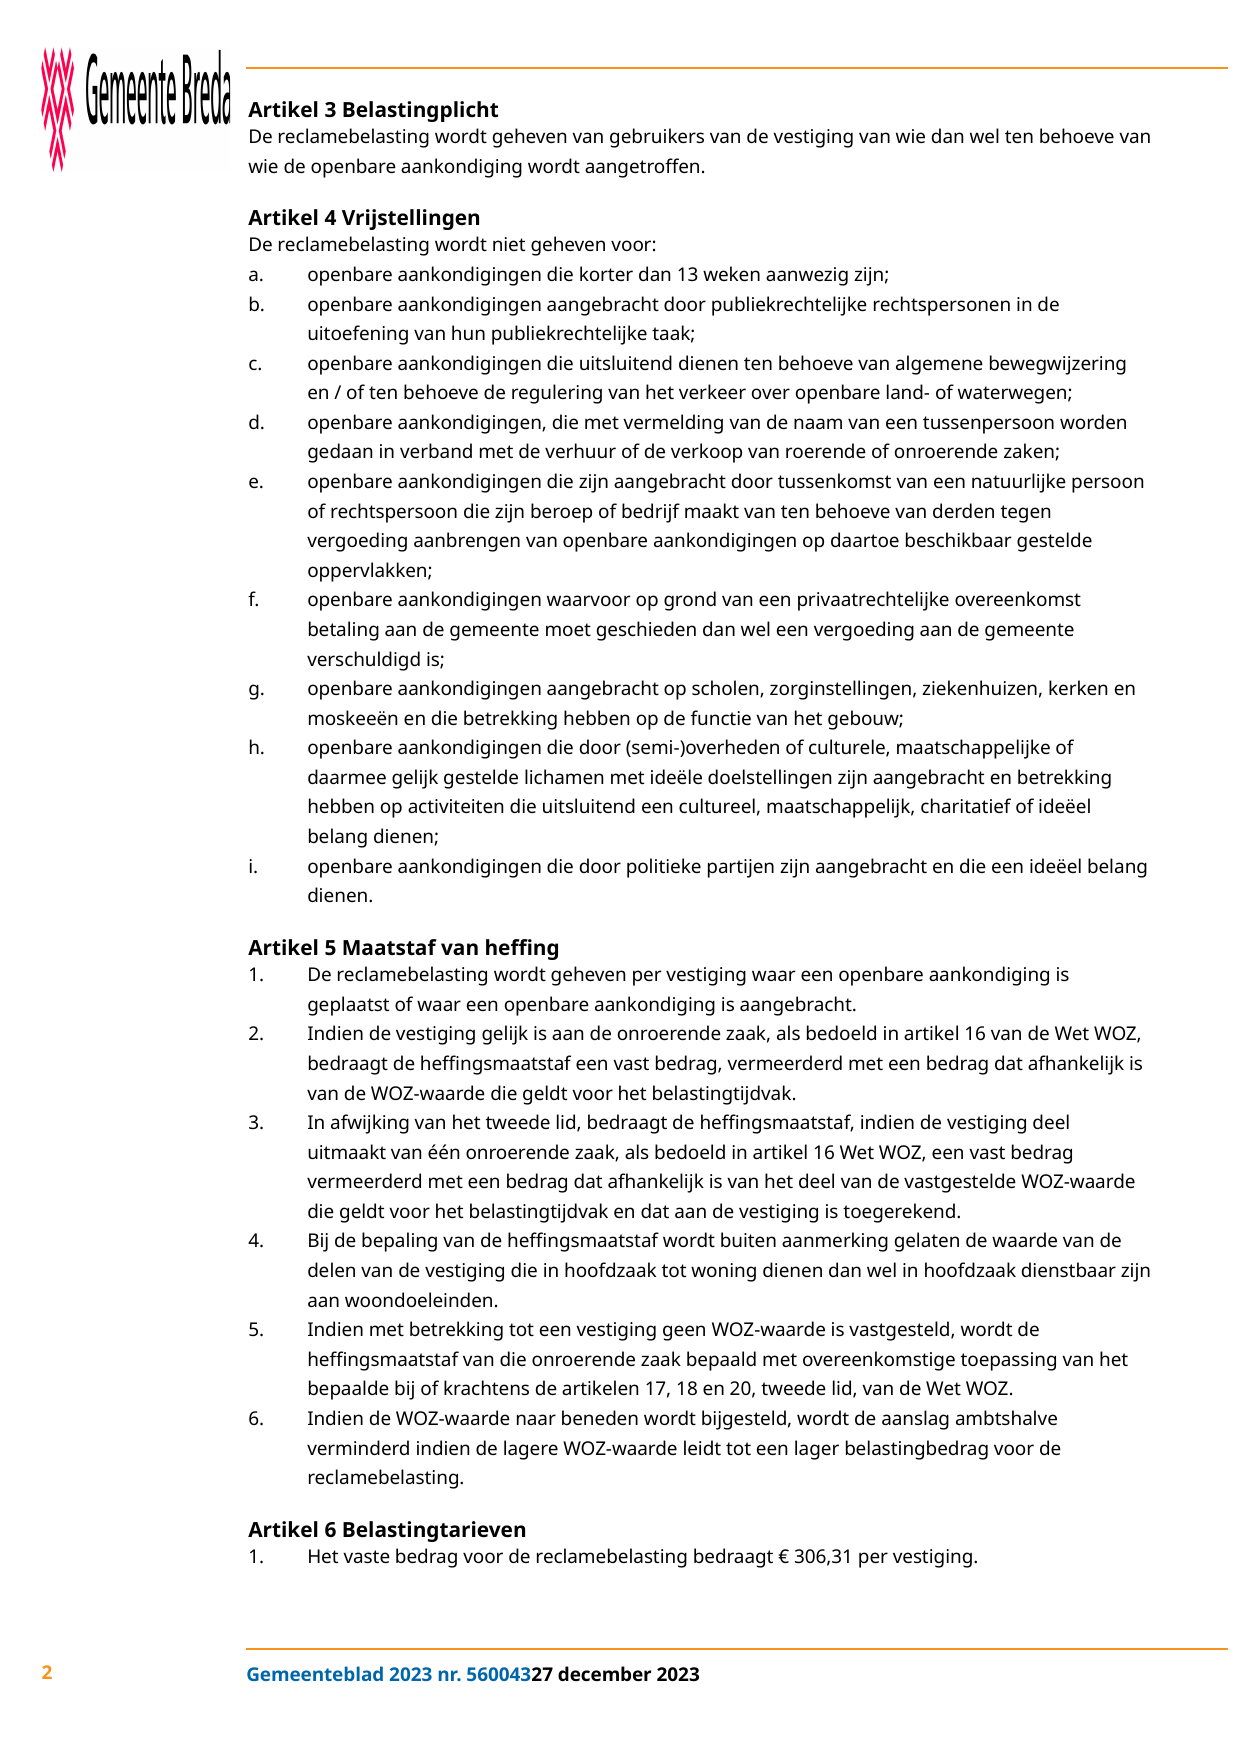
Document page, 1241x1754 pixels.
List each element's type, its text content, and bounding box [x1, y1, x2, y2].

list openbare aankondigingen die zijn aangebracht door tussenkomst van een natuurlijke persoon of rechtspersoon die zijn beroep of bedrijf maakt van ten behoeve van derden tegen vergoeding aanbrengen van openbare aankondigingen op daartoe beschikbaar gestelde oppervlakken; [248, 468, 1152, 583]
picture [41, 47, 231, 172]
text Artikel 3 Belastingplicht [248, 95, 1152, 123]
list openbare aankondigingen aangebracht door publiekrechtelijke rechtspersonen in de uitoefening van hun publiekrechtelijke taak; [248, 291, 1152, 346]
list openbare aankondigingen aangebracht op scholen, zorginstellingen, ziekenhuizen, kerken en moskeeën en die betrekking hebben op de functie van het gebouw; [248, 675, 1152, 731]
list Indien de vestiging gelijk is aan de onroerende zaak, als bedoeld in artikel 16 van de Wet WOZ, bedraagt de heffingsmaatstaf een vast bedrag, vermeerderd met een bedrag dat afhankelijk is van de WOZ-waarde die geldt voor het belastingtijdvak. [248, 1021, 1152, 1105]
list openbare aankondigingen waarvoor op grond van een privaatrechtelijke overeenkomst betaling aan de gemeente moet geschieden dan wel een vergoeding aan de gemeente verschuldigd is; [248, 587, 1152, 672]
list Het vaste bedrag voor de reclamebelasting bedraagt € 306,31 per vestiging. [248, 1543, 1152, 1569]
text De reclamebelasting wordt niet geheven voor: [248, 232, 1152, 257]
list openbare aankondigingen die uitsluitend dienen ten behoeve van algemene bewegwijzering en / of ten behoeve de regulering van het verkeer over openbare land- of waterwegen; [248, 350, 1152, 405]
list openbare aankondigingen die korter dan 13 weken aanwezig zijn; [248, 261, 1152, 287]
list openbare aankondigingen die door politieke partijen zijn aangebracht en die een ideëel belang dienen. [248, 853, 1152, 908]
text Artikel 6 Belastingtarieven [248, 1515, 1152, 1543]
list De reclamebelasting wordt geheven per vestiging waar een openbare aankondiging is geplaatst of waar een openbare aankondiging is aangebracht. [248, 961, 1152, 1017]
list openbare aankondigingen, die met vermelding van de naam van een tussenpersoon worden gedaan in verband met de verhuur of de verkoop van roerende of onroerende zaken; [248, 409, 1152, 464]
list In afwijking van het tweede lid, bedraagt de heffingsmaatstaf, indien de vestiging deel uitmaakt van één onroerende zaak, als bedoeld in artikel 16 Wet WOZ, een vast bedrag vermeerderd met een bedrag dat afhankelijk is van het deel van de vastgestelde WOZ-waarde die geldt voor het belastingtijdvak en dat aan de vestiging is toegerekend. [248, 1109, 1152, 1224]
list Indien de WOZ-waarde naar beneden wordt bijgesteld, wordt de aanslag ambtshalve verminderd indien de lagere WOZ-waarde leidt tot een lager belastingbedrag voor de reclamebelasting. [248, 1405, 1152, 1490]
text Artikel 4 Vrijstellingen [248, 203, 1152, 232]
list openbare aankondigingen die door (semi-)overheden of culturele, maatschappelijke of daarmee gelijk gestelde lichamen met ideële doelstellingen zijn aangebracht en betrekking hebben op activiteiten die uitsluitend een cultureel, maatschappelijk, charitatief of ideëel belang dienen; [248, 734, 1152, 849]
list Bij de bepaling van de heffingsmaatstaf wordt buiten aanmerking gelaten de waarde van de delen van de vestiging die in hoofdzaak tot woning dienen dan wel in hoofdzaak dienstbaar zijn aan woondoeleinden. [248, 1228, 1152, 1312]
text Artikel 5 Maatstaf van heffing [248, 933, 1152, 961]
list Indien met betrekking tot een vestiging geen WOZ-waarde is vastgesteld, wordt de heffingsmaatstaf van die onroerende zaak bepaald met overeenkomstige toepassing van het bepaalde bij of krachtens de artikelen 17, 18 en 20, tweede lid, van de Wet WOZ. [248, 1316, 1152, 1401]
text De reclamebelasting wordt geheven van gebruikers van de vestiging van wie dan wel ten behoeve van wie de openbare aankondiging wordt aangetroffen. [248, 123, 1152, 178]
